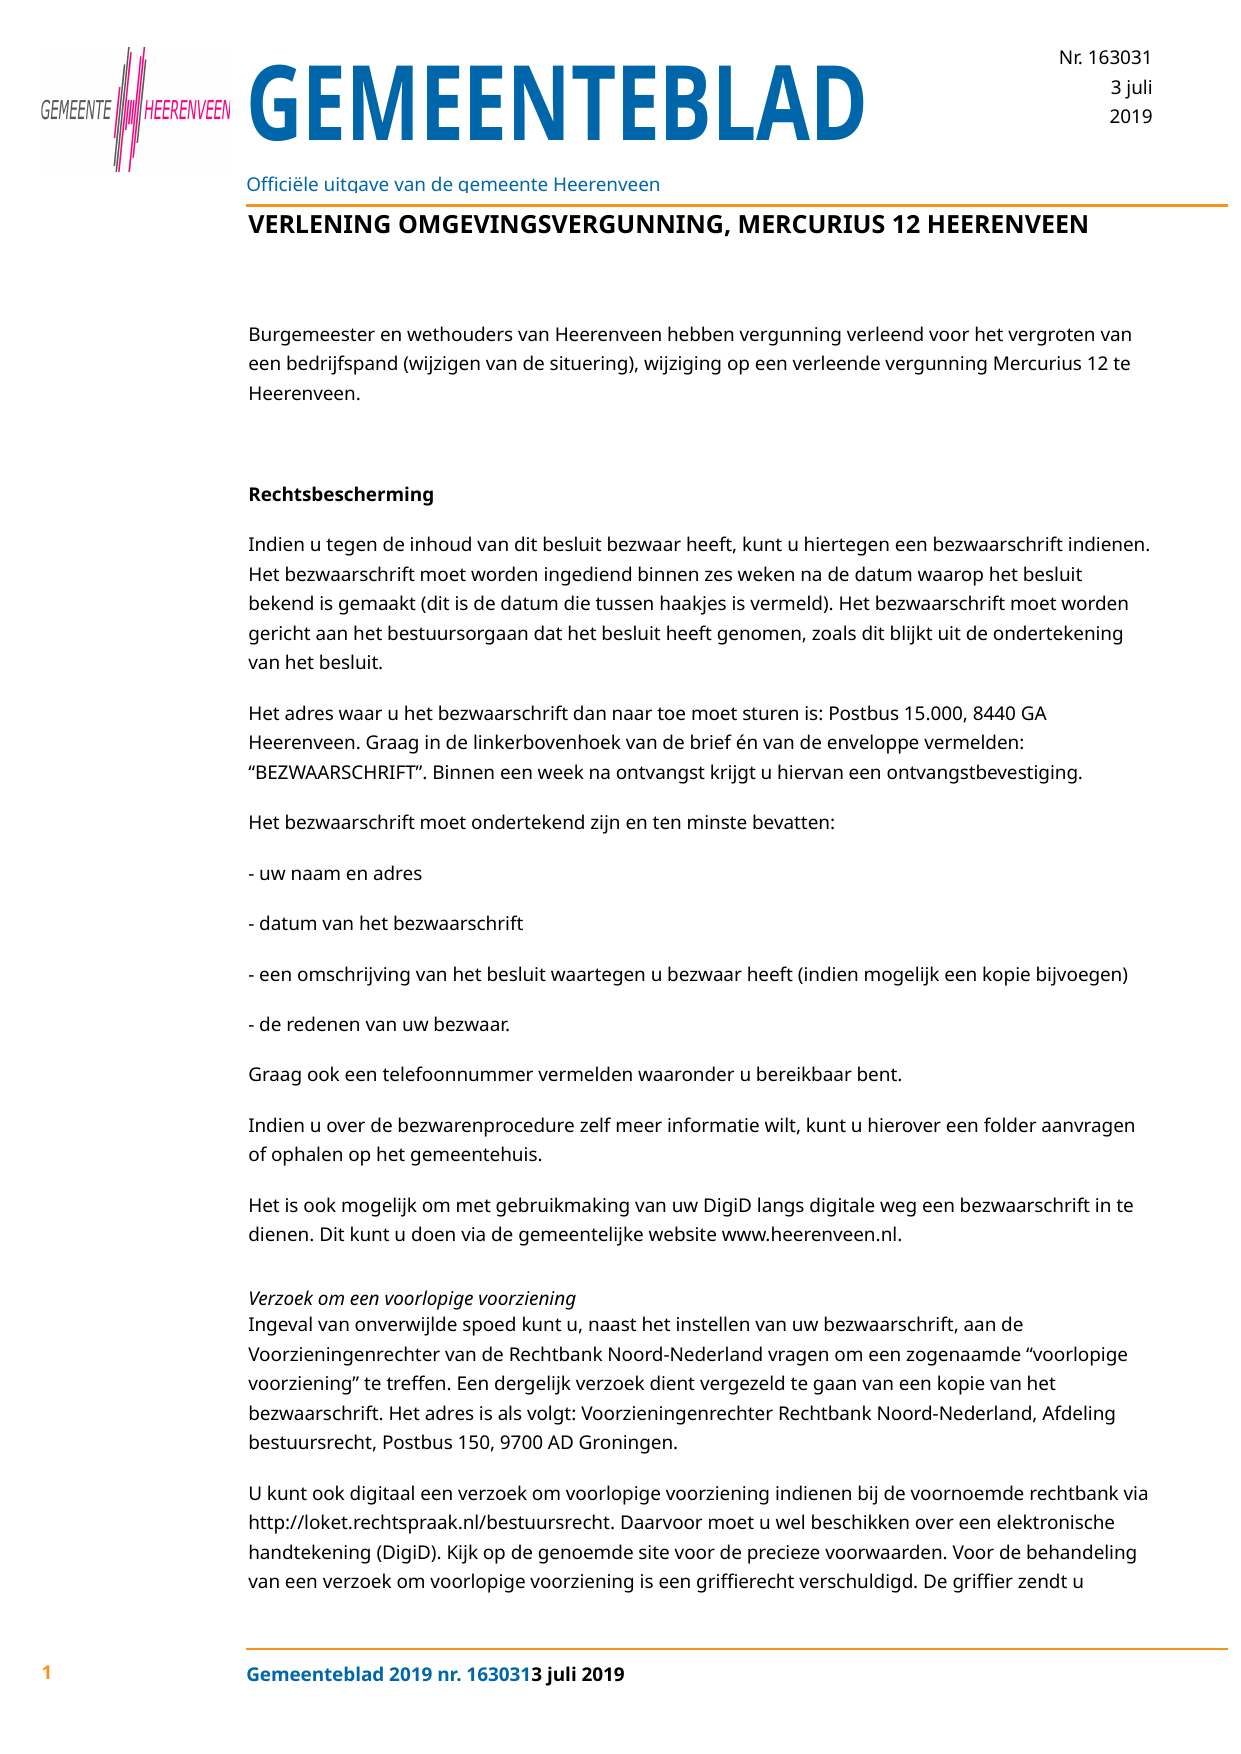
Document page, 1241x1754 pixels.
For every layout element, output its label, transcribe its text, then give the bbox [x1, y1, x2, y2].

text Verzoek om een voorlopige voorziening [248, 1286, 1152, 1311]
text Het is ook mogelijk om met gebruikmaking van uw DigiD langs digitale weg een bezwaarschrift in te dienen. Dit kunt u doen via de gemeentelijke website www.heerenveen.nl. [248, 1192, 1152, 1247]
text U kunt ook digitaal een verzoek om voorlopige voorziening indienen bij de voornoemde rechtbank via http://loket.rechtspraak.nl/bestuursrecht. Daarvoor moet u wel beschikken over een elektronische handtekening (DigiD). Kijk op de genoemde site voor de precieze voorwaarden. Voor de behandeling van een verzoek om voorlopige voorziening is een griffierecht verschuldigd. De griffier zendt u [248, 1480, 1152, 1594]
text Graag ook een telefoonnummer vermelden waaronder u bereikbaar bent. [248, 1062, 1152, 1087]
text Rechtsbescherming [248, 481, 1152, 506]
text - uw naam en adres [248, 860, 1152, 886]
text Ingeval van onverwijlde spoed kunt u, naast het instellen van uw bezwaarschrift, aan de Voorzieningenrechter van de Rechtbank Noord-Nederland vragen om een zogenaamde “voorlopige voorziening” te treffen. Een dergelijk verzoek dient vergezeld te gaan van een kopie van het bezwaarschrift. Het adres is als volgt: Voorzieningenrechter Rechtbank Noord-Nederland, Afdeling bestuursrecht, Postbus 150, 9700 AD Groningen. [248, 1311, 1152, 1455]
text Burgemeester en wethouders van Heerenveen hebben vergunning verleend voor het vergroten van een bedrijfspand (wijzigen van de situering), wijziging op een verleende vergunning Mercurius 12 te Heerenveen. [248, 321, 1152, 406]
text - datum van het bezwaarschrift [248, 910, 1152, 936]
text Indien u tegen de inhoud van dit besluit bezwaar heeft, kunt u hiertegen een bezwaarschrift indienen. Het bezwaarschrift moet worden ingediend binnen zes weken na de datum waarop het besluit bekend is gemaakt (dit is de datum die tussen haakjes is vermeld). Het bezwaarschrift moet worden gericht aan het bestuursorgaan dat het besluit heeft genomen, zoals dit blijkt uit de ondertekening van het besluit. [248, 531, 1152, 675]
picture [41, 47, 231, 172]
text Het adres waar u het bezwaarschrift dan naar toe moet sturen is: Postbus 15.000, 8440 GA Heerenveen. Graag in de linkerbovenhoek van de brief én van de enveloppe vermelden: “BEZWAARSCHRIFT”. Binnen een week na ontvangst krijgt u hiervan een ontvangstbevestiging. [248, 700, 1152, 785]
text VERLENING OMGEVINGSVERGUNNING, MERCURIUS 12 HEERENVEEN [248, 207, 1152, 241]
text - een omschrijving van het besluit waartegen u bezwaar heeft (indien mogelijk een kopie bijvoegen) [248, 961, 1152, 986]
text Het bezwaarschrift moet ondertekend zijn en ten minste bevatten: [248, 809, 1152, 835]
text Indien u over de bezwarenprocedure zelf meer informatie wilt, kunt u hierover een folder aanvragen of ophalen op het gemeentehuis. [248, 1112, 1152, 1167]
text - de redenen van uw bezwaar. [248, 1011, 1152, 1037]
